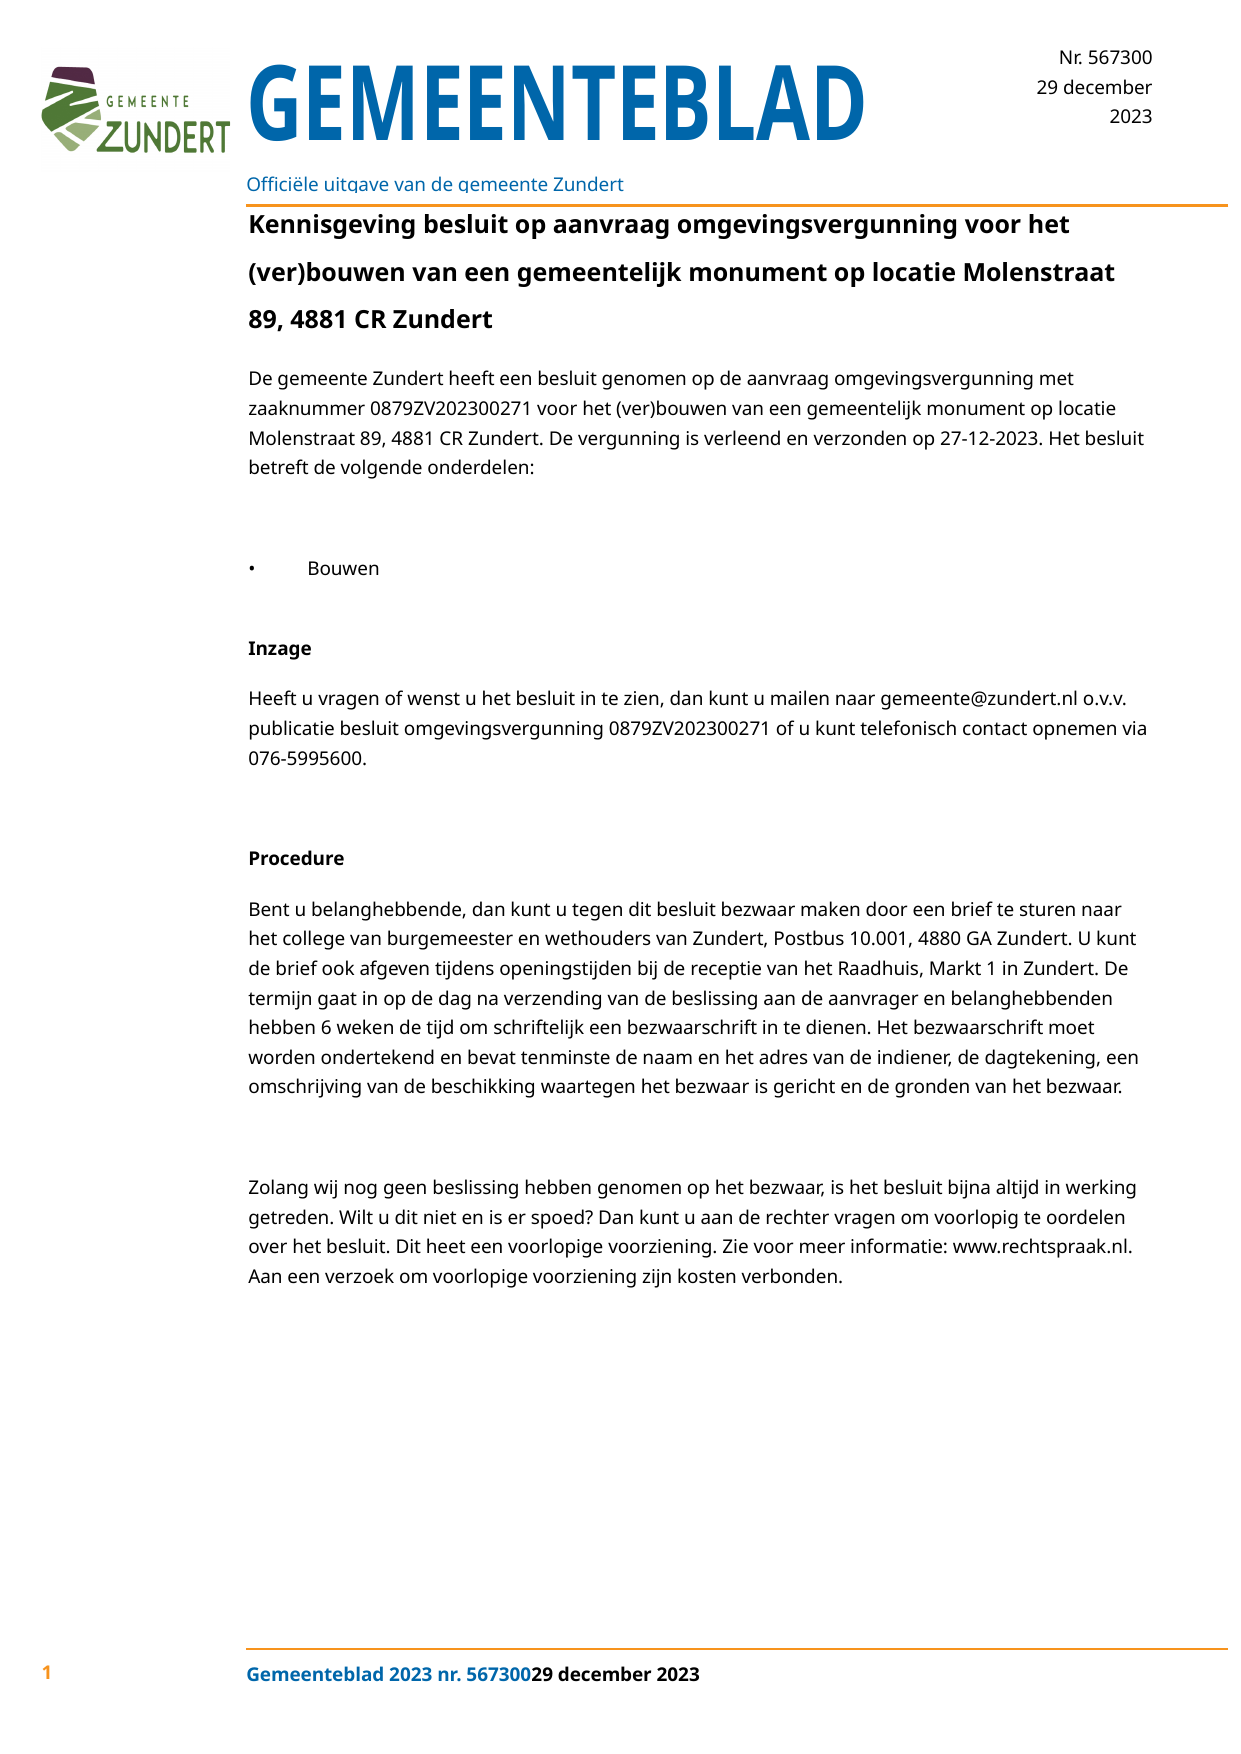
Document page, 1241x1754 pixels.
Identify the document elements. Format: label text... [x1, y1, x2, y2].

text Kennisgeving besluit op aanvraag omgevingsvergunning voor het (ver)bouwen van een gemeentelijk monument op locatie Molenstraat 89, 4881 CR Zundert [248, 207, 1152, 336]
text Bent u belanghebbende, dan kunt u tegen dit besluit bezwaar maken door een brief te sturen naar het college van burgemeester en wethouders van Zundert, Postbus 10.001, 4880 GA Zundert. U kunt de brief ook afgeven tijdens openingstijden bij de receptie van het Raadhuis, Markt 1 in Zundert. De termijn gaat in op de dag na verzending van de beslissing aan de aanvrager en belanghebbenden hebben 6 weken de tijd om schriftelijk een bezwaarschrift in te dienen. Het bezwaarschrift moet worden ondertekend en bevat tenminste de naam en het adres van de indiener, de dagtekening, een omschrijving van de beschikking waartegen het bezwaar is gericht en de gronden van het bezwaar. [248, 896, 1152, 1099]
text Procedure [248, 846, 1152, 871]
text De gemeente Zundert heeft een besluit genomen op de aanvraag omgevingsvergunning met zaaknummer 0879ZV202300271 voor het (ver)bouwen van een gemeentelijk monument op locatie Molenstraat 89, 4881 CR Zundert. De vergunning is verleend en verzonden op 27-12-2023. Het besluit betreft de volgende onderdelen: [248, 366, 1152, 480]
text Heeft u vragen of wenst u het besluit in te zien, dan kunt u mailen naar gemeente@zundert.nl o.v.v. publicatie besluit omgevingsvergunning 0879ZV202300271 of u kunt telefonisch contact opnemen via 076-5995600. [248, 686, 1152, 770]
list Bouwen [248, 555, 1152, 581]
text Inzage [248, 635, 1152, 661]
text Zolang wij nog geen beslissing hebben genomen op het bezwaar, is het besluit bijna altijd in werking getreden. Wilt u dit niet en is er spoed? Dan kunt u aan de rechter vragen om voorlopig te oordelen over het besluit. Dit heet een voorlopige voorziening. Zie voor meer informatie: www.rechtspraak.nl. Aan een verzoek om voorlopige voorziening zijn kosten verbonden. [248, 1174, 1152, 1289]
picture [41, 47, 231, 172]
